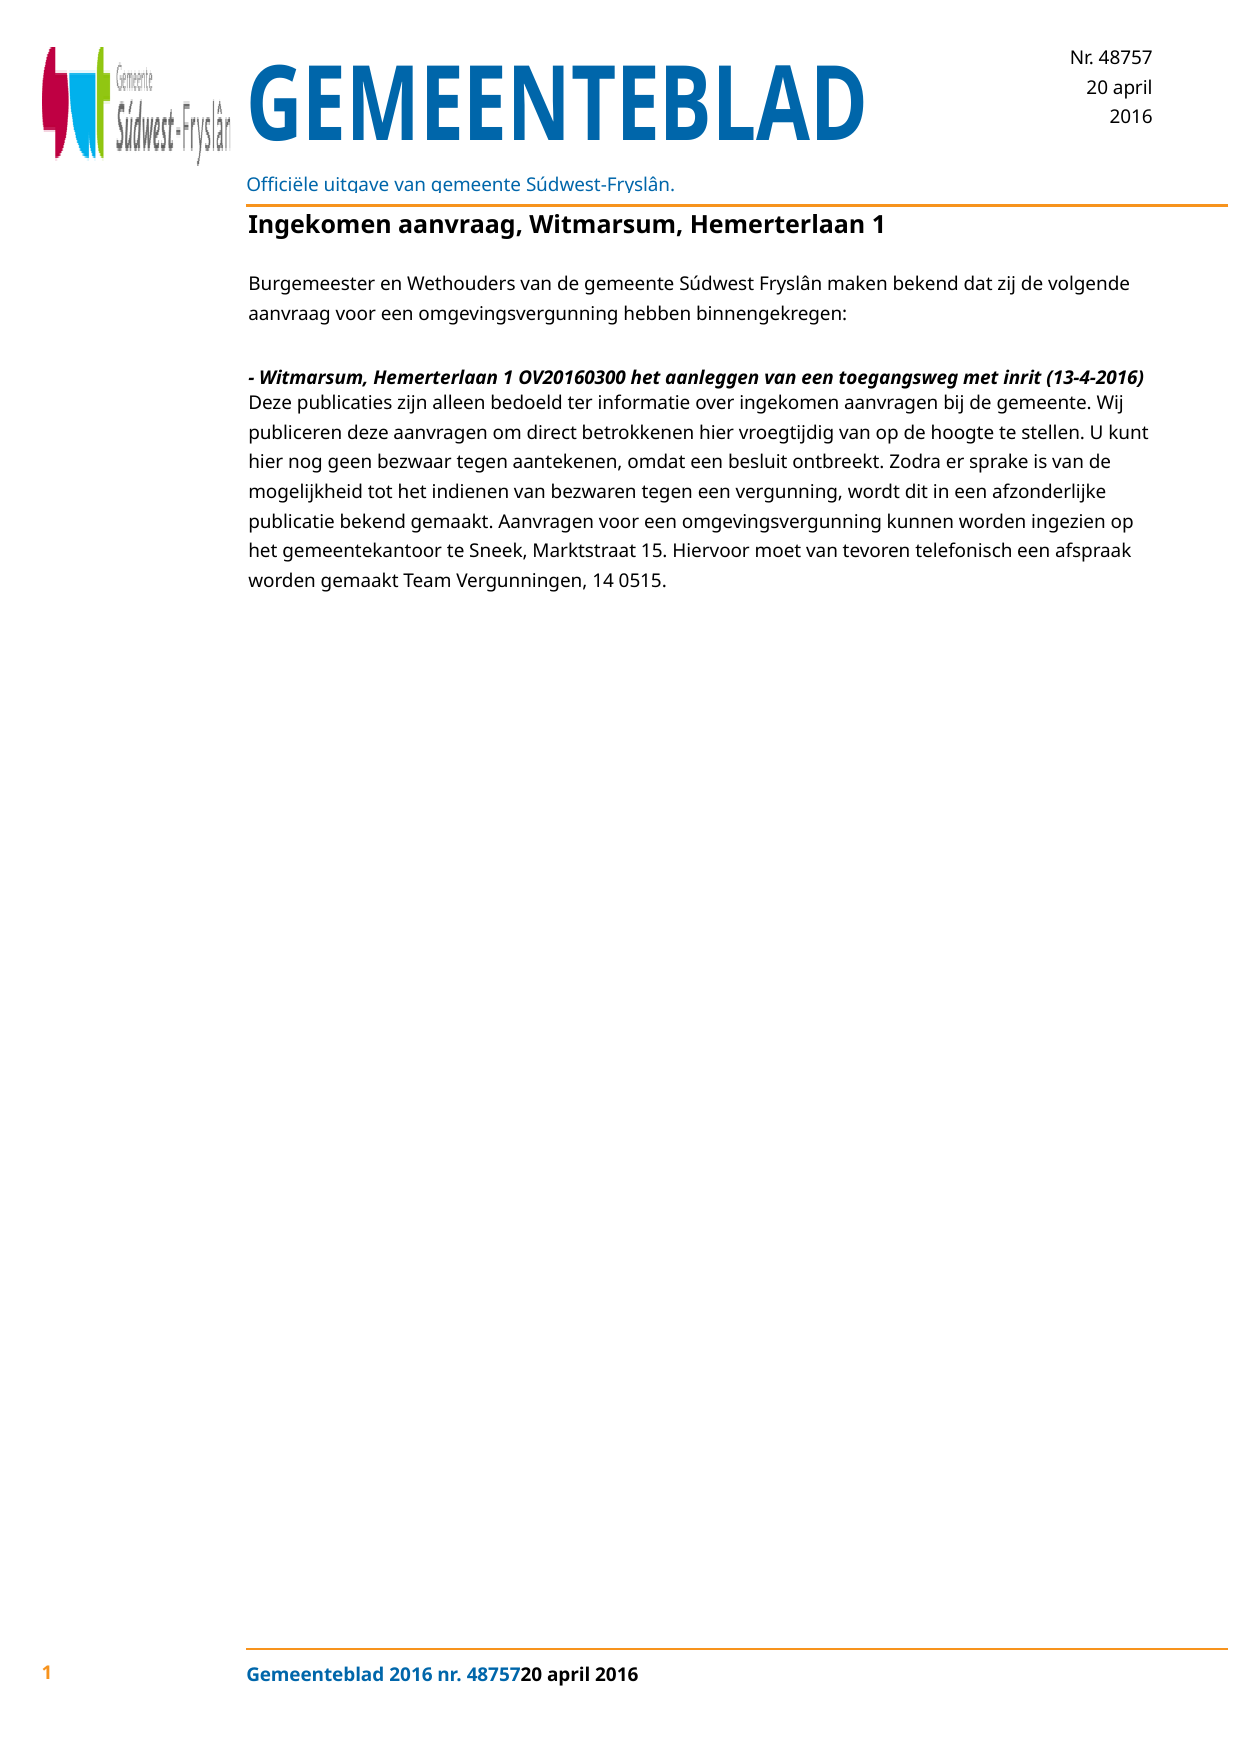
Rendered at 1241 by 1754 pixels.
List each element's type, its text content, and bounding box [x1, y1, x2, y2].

text Burgemeester en Wethouders van de gemeente Súdwest Fryslân maken bekend dat zij de volgende aanvraag voor een omgevingsvergunning hebben binnengekregen: [248, 270, 1152, 326]
text Ingekomen aanvraag, Witmarsum, Hemerterlaan 1 [248, 207, 1152, 241]
picture [41, 47, 231, 172]
text Deze publicaties zijn alleen bedoeld ter informatie over ingekomen aanvragen bij de gemeente. Wij publiceren deze aanvragen om direct betrokkenen hier vroegtijdig van op de hoogte te stellen. U kunt hier nog geen bezwaar tegen aantekenen, omdat een besluit ontbreekt. Zodra er sprake is van de mogelijkheid tot het indienen van bezwaren tegen een vergunning, wordt dit in een afzonderlijke publicatie bekend gemaakt. Aanvragen voor een omgevingsvergunning kunnen worden ingezien op het gemeentekantoor te Sneek, Marktstraat 15. Hiervoor moet van tevoren telefonisch een afspraak worden gemaakt Team Vergunningen, 14 0515. [248, 389, 1152, 593]
text - Witmarsum, Hemerterlaan 1 OV20160300 het aanleggen van een toegangsweg met inrit (13-4-2016) [248, 364, 1152, 389]
